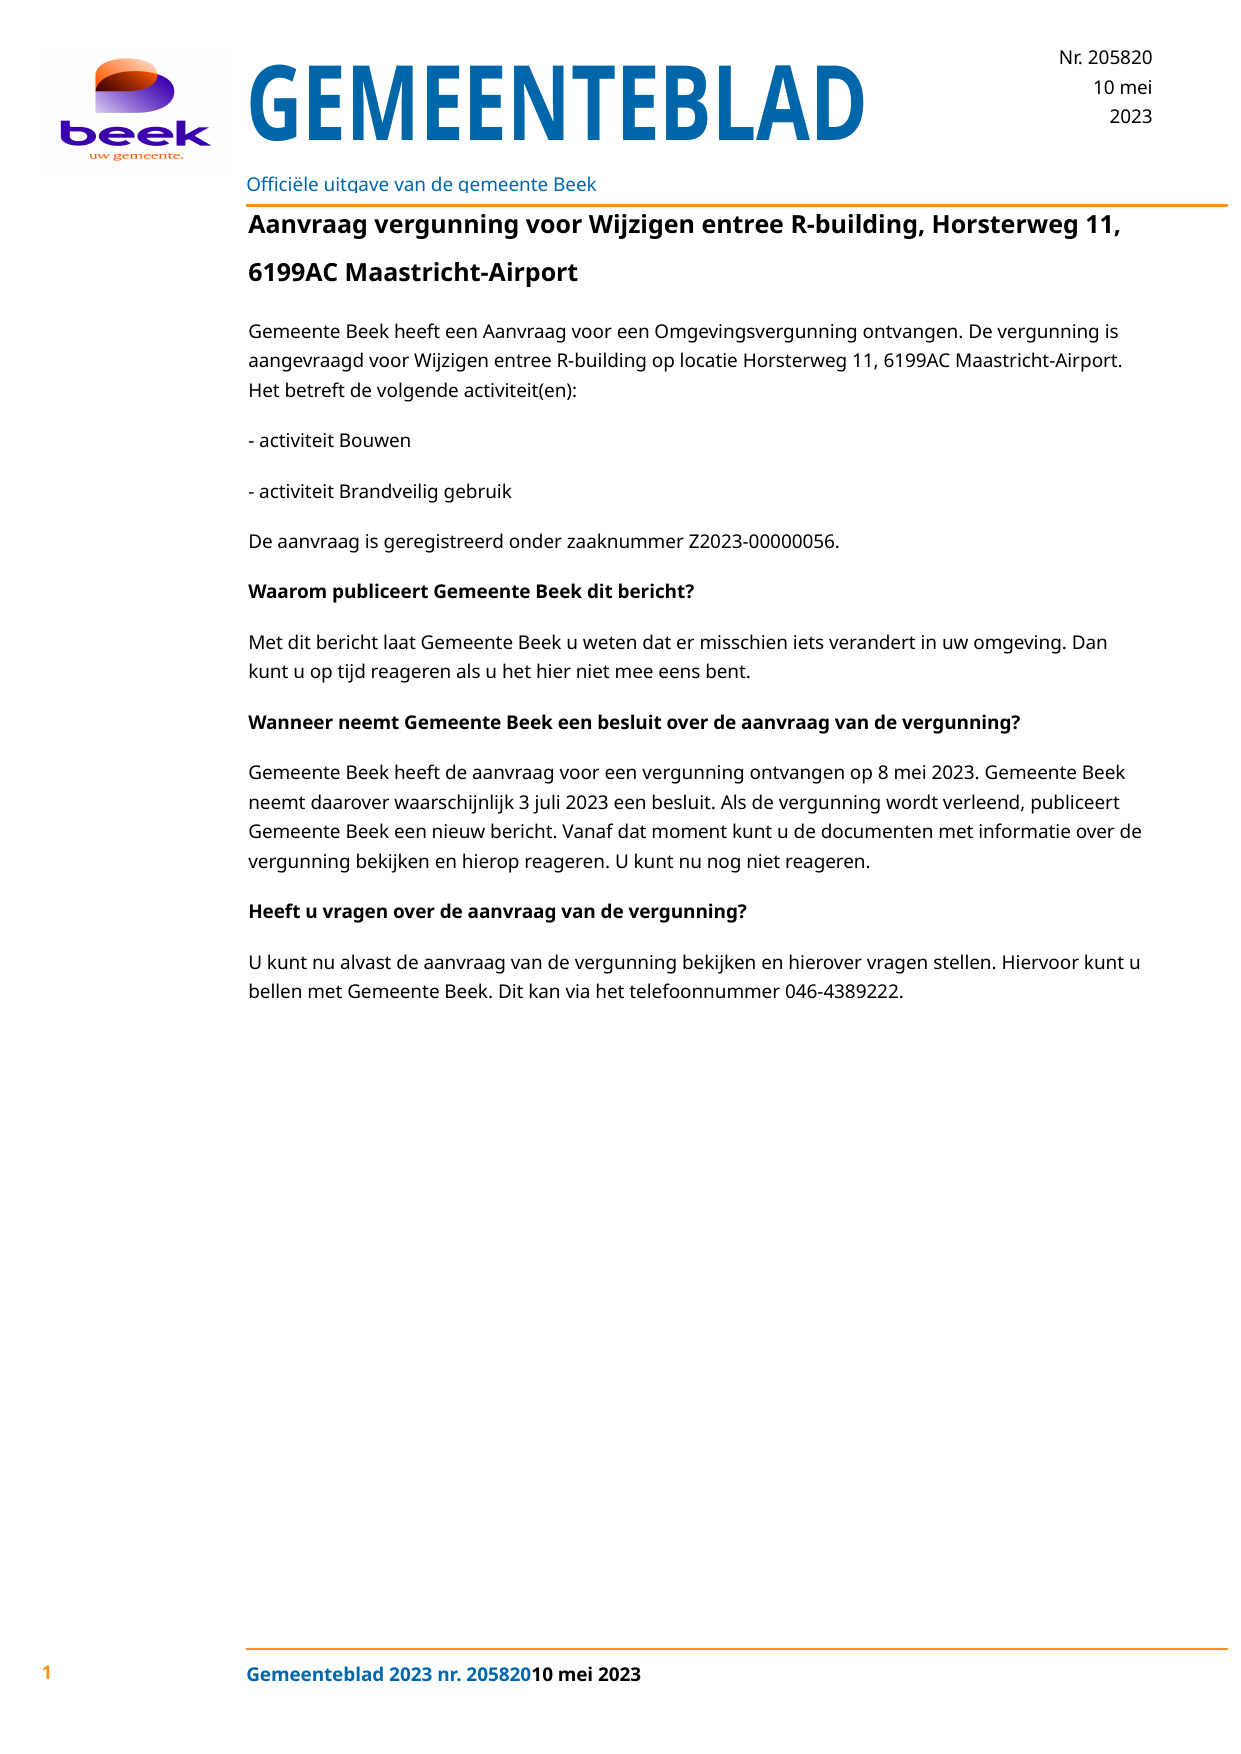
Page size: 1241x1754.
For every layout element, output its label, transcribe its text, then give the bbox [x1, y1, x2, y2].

text Aanvraag vergunning voor Wijzigen entree R-building, Horsterweg 11, 6199AC Maastricht-Airport [248, 207, 1152, 288]
text - activiteit Bouwen [248, 427, 1152, 453]
text U kunt nu alvast de aanvraag van de vergunning bekijken en hierover vragen stellen. Hiervoor kunt u bellen met Gemeente Beek. Dit kan via het telefoonnummer 046-4389222. [248, 949, 1152, 1004]
text Waarom publiceert Gemeente Beek dit bericht? [248, 579, 1152, 604]
text - activiteit Brandveilig gebruik [248, 478, 1152, 504]
picture [41, 47, 231, 172]
text Wanneer neemt Gemeente Beek een besluit over de aanvraag van de vergunning? [248, 709, 1152, 735]
text Gemeente Beek heeft een Aanvraag voor een Omgevingsvergunning ontvangen. De vergunning is aangevraagd voor Wijzigen entree R-building op locatie Horsterweg 11, 6199AC Maastricht-Airport. Het betreft de volgende activiteit(en): [248, 318, 1152, 403]
text Gemeente Beek heeft de aanvraag voor een vergunning ontvangen op 8 mei 2023. Gemeente Beek neemt daarover waarschijnlijk 3 juli 2023 een besluit. Als de vergunning wordt verleend, publiceert Gemeente Beek een nieuw bericht. Vanaf dat moment kunt u de documenten met informatie over de vergunning bekijken en hierop reageren. U kunt nu nog niet reageren. [248, 759, 1152, 874]
text De aanvraag is geregistreerd onder zaaknummer Z2023-00000056. [248, 528, 1152, 554]
text Met dit bericht laat Gemeente Beek u weten dat er misschien iets verandert in uw omgeving. Dan kunt u op tijd reageren als u het hier niet mee eens bent. [248, 629, 1152, 684]
text Heeft u vragen over de aanvraag van de vergunning? [248, 899, 1152, 924]
